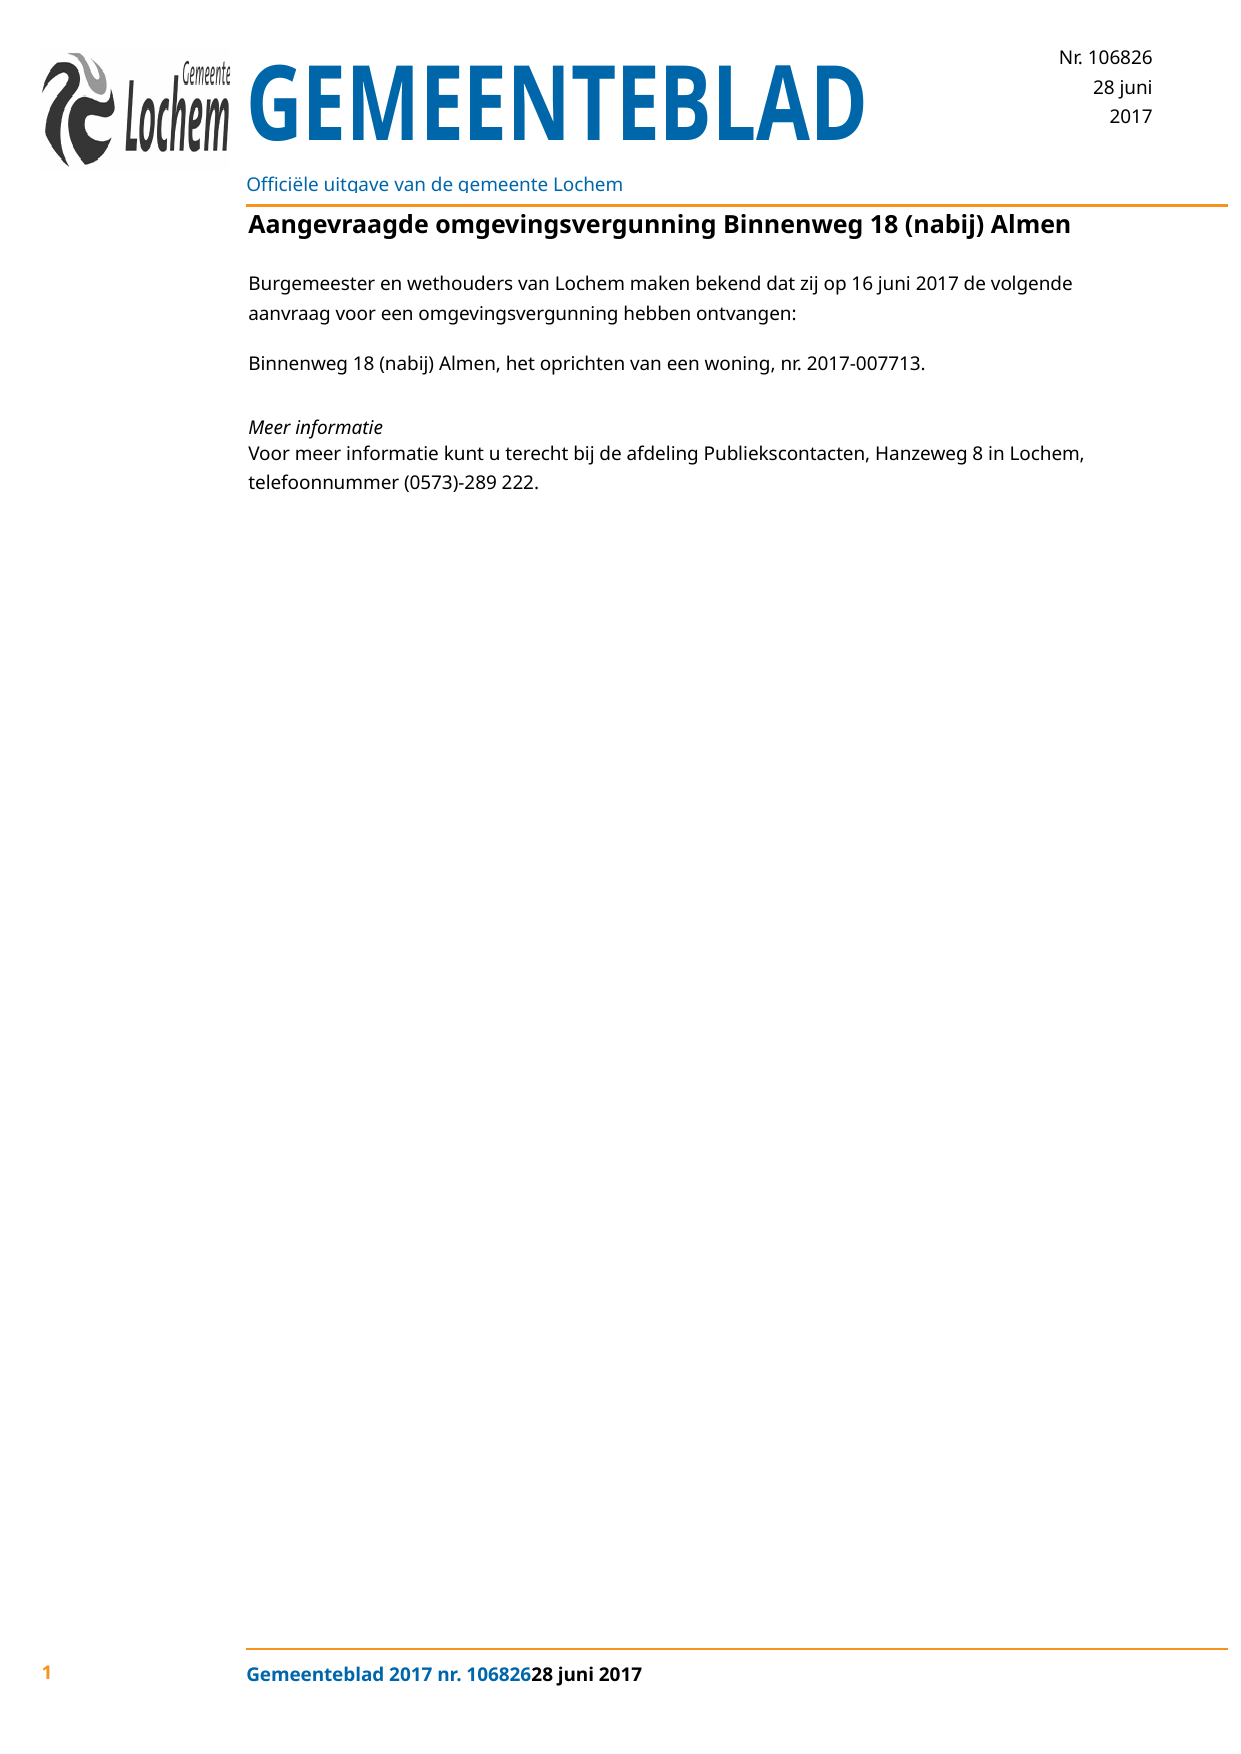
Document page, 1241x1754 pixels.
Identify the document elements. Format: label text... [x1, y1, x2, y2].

text Aangevraagde omgevingsvergunning Binnenweg 18 (nabij) Almen [248, 207, 1152, 241]
text Burgemeester en wethouders van Lochem maken bekend dat zij op 16 juni 2017 de volgende aanvraag voor een omgevingsvergunning hebben ontvangen: [248, 270, 1152, 326]
text Voor meer informatie kunt u terecht bij de afdeling Publiekscontacten, Hanzeweg 8 in Lochem, telefoonnummer (0573)-289 222. [248, 440, 1152, 495]
text Binnenweg 18 (nabij) Almen, het oprichten van een woning, nr. 2017-007713. [248, 350, 1152, 376]
text Meer informatie [248, 414, 1152, 440]
picture [41, 47, 231, 172]
